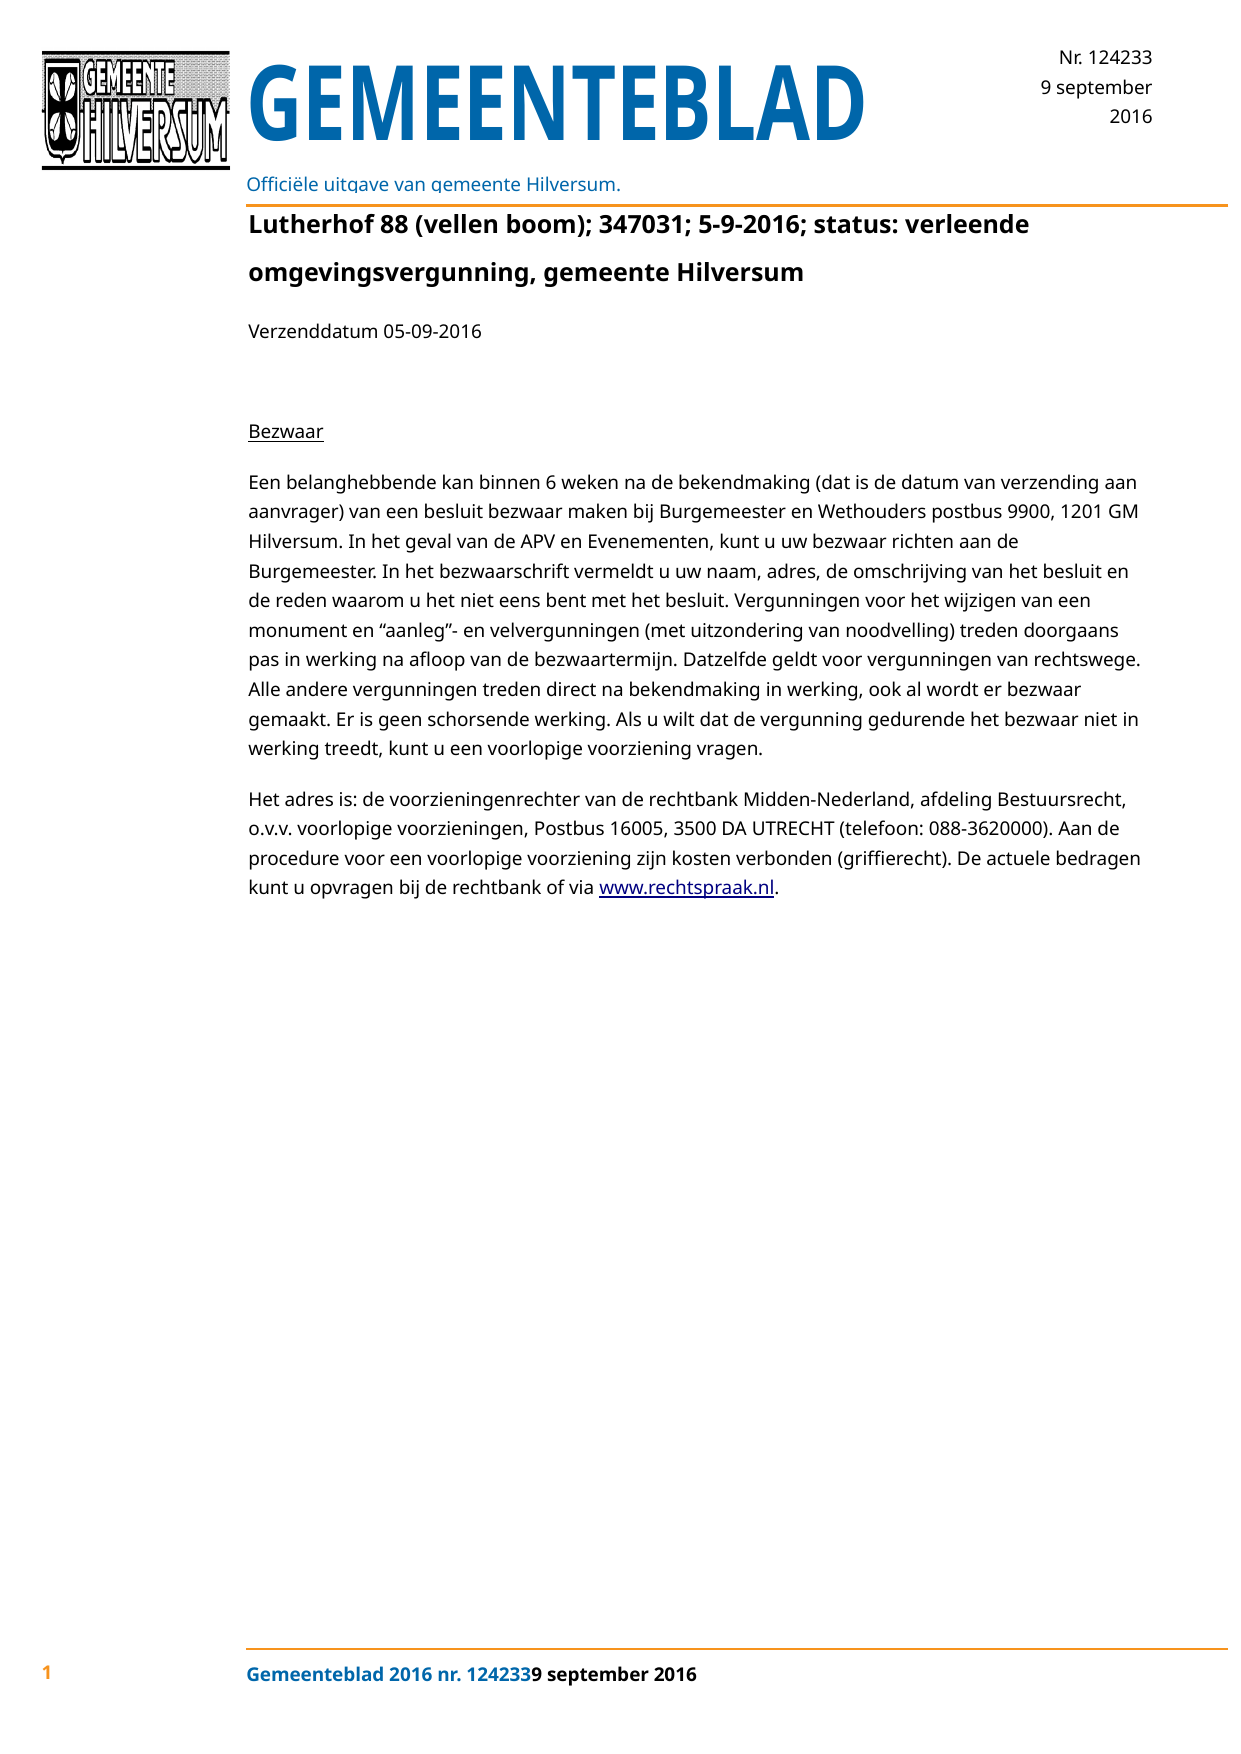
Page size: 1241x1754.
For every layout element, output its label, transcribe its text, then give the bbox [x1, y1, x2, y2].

text Lutherhof 88 (vellen boom); 347031; 5-9-2016; status: verleende omgevingsvergunning, gemeente Hilversum [248, 207, 1152, 288]
text Het adres is: de voorzieningenrechter van de rechtbank Midden-Nederland, afdeling Bestuursrecht, o.v.v. voorlopige voorzieningen, Postbus 16005, 3500 DA UTRECHT (telefoon: 088-3620000). Aan de procedure voor een voorlopige voorziening zijn kosten verbonden (griffierecht). De actuele bedragen kunt u opvragen bij de rechtbank of via www.rechtspraak.nl. [248, 786, 1152, 900]
text Een belanghebbende kan binnen 6 weken na de bekendmaking (dat is de datum van verzending aan aanvrager) van een besluit bezwaar maken bij Burgemeester en Wethouders postbus 9900, 1201 GM Hilversum. In het geval van de APV en Evenementen, kunt u uw bezwaar richten aan de Burgemeester. In het bezwaarschrift vermeldt u uw naam, adres, de omschrijving van het besluit en de reden waarom u het niet eens bent met het besluit. Vergunningen voor het wijzigen van een monument en “aanleg”- en velvergunningen (met uitzondering van noodvelling) treden doorgaans pas in werking na afloop van de bezwaartermijn. Datzelfde geldt voor vergunningen van rechtswege. Alle andere vergunningen treden direct na bekendmaking in werking, ook al wordt er bezwaar gemaakt. Er is geen schorsende werking. Als u wilt dat de vergunning gedurende het bezwaar niet in werking treedt, kunt u een voorlopige voorziening vragen. [248, 469, 1152, 761]
picture [41, 47, 231, 172]
text Bezwaar [248, 419, 1152, 444]
text Verzenddatum 05-09-2016 [248, 318, 1152, 344]
